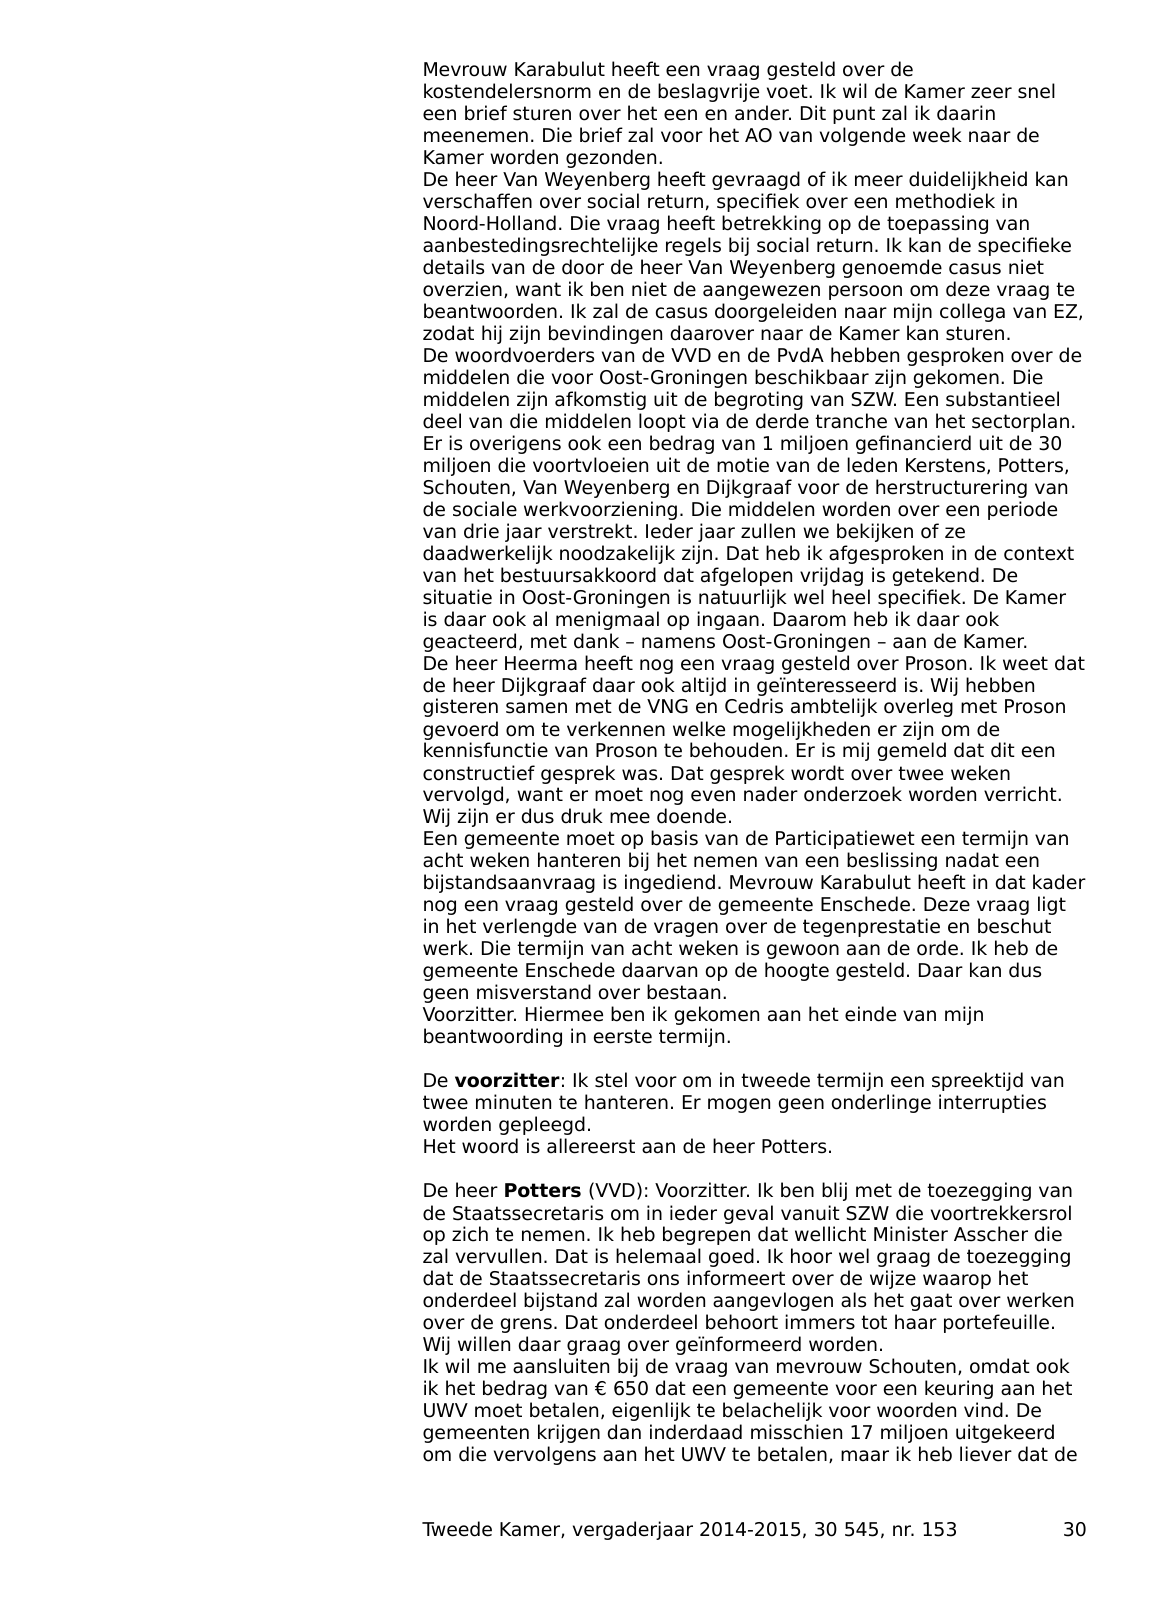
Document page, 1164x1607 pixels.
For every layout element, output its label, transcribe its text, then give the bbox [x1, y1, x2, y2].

text Het woord is allereerst aan de heer Potters. [422, 1136, 1087, 1158]
text De heer Van Weyenberg heeft gevraagd of ik meer duidelijkheid kan verschaffen over social return, specifiek over een methodiek in Noord-Holland. Die vraag heeft betrekking op de toepassing van aanbestedingsrechtelijke regels bij social return. Ik kan de specifieke details van de door de heer Van Weyenberg genoemde casus niet overzien, want ik ben niet de aangewezen persoon om deze vraag te beantwoorden. Ik zal de casus doorgeleiden naar mijn collega van EZ, zodat hij zijn bevindingen daarover naar de Kamer kan sturen. [422, 169, 1087, 345]
text De voorzitter: Ik stel voor om in tweede termijn een spreektijd van twee minuten te hanteren. Er mogen geen onderlinge interrupties worden gepleegd. [422, 1070, 1087, 1136]
text Ik wil me aansluiten bij de vraag van mevrouw Schouten, omdat ook ik het bedrag van € 650 dat een gemeente voor een keuring aan het UWV moet betalen, eigenlijk te belachelijk voor woorden vind. De gemeenten krijgen dan inderdaad misschien 17 miljoen uitgekeerd om die vervolgens aan het UWV te betalen, maar ik heb liever dat de [422, 1356, 1087, 1466]
text De woordvoerders van de VVD en de PvdA hebben gesproken over de middelen die voor Oost-Groningen beschikbaar zijn gekomen. Die middelen zijn afkomstig uit de begroting van SZW. Een substantieel deel van die middelen loopt via de derde tranche van het sectorplan. Er is overigens ook een bedrag van 1 miljoen gefinancierd uit de 30 miljoen die voortvloeien uit de motie van de leden Kerstens, Potters, Schouten, Van Weyenberg en Dijkgraaf voor de herstructurering van de sociale werkvoorziening. Die middelen worden over een periode van drie jaar verstrekt. Ieder jaar zullen we bekijken of ze daadwerkelijk noodzakelijk zijn. Dat heb ik afgesproken in de context van het bestuursakkoord dat afgelopen vrijdag is getekend. De situatie in Oost-Groningen is natuurlijk wel heel specifiek. De Kamer is daar ook al menigmaal op ingaan. Daarom heb ik daar ook geacteerd, met dank – namens Oost-Groningen – aan de Kamer. [422, 345, 1087, 652]
text Voorzitter. Hiermee ben ik gekomen aan het einde van mijn beantwoording in eerste termijn. [422, 1004, 1087, 1048]
text De heer Potters (VVD): Voorzitter. Ik ben blij met de toezegging van de Staatssecretaris om in ieder geval vanuit SZW die voortrekkersrol op zich te nemen. Ik heb begrepen dat wellicht Minister Asscher die zal vervullen. Dat is helemaal goed. Ik hoor wel graag de toezegging dat de Staatssecretaris ons informeert over de wijze waarop het onderdeel bijstand zal worden aangevlogen als het gaat over werken over de grens. Dat onderdeel behoort immers tot haar portefeuille. Wij willen daar graag over geïnformeerd worden. [422, 1180, 1087, 1356]
text De heer Heerma heeft nog een vraag gesteld over Proson. Ik weet dat de heer Dijkgraaf daar ook altijd in geïnteresseerd is. Wij hebben gisteren samen met de VNG en Cedris ambtelijk overleg met Proson gevoerd om te verkennen welke mogelijkheden er zijn om de kennisfunctie van Proson te behouden. Er is mij gemeld dat dit een constructief gesprek was. Dat gesprek wordt over twee weken vervolgd, want er moet nog even nader onderzoek worden verricht. Wij zijn er dus druk mee doende. [422, 652, 1087, 828]
text Een gemeente moet op basis van de Participatiewet een termijn van acht weken hanteren bij het nemen van een beslissing nadat een bijstandsaanvraag is ingediend. Mevrouw Karabulut heeft in dat kader nog een vraag gesteld over de gemeente Enschede. Deze vraag ligt in het verlengde van de vragen over de tegenprestatie en beschut werk. Die termijn van acht weken is gewoon aan de orde. Ik heb de gemeente Enschede daarvan op de hoogte gesteld. Daar kan dus geen misverstand over bestaan. [422, 828, 1087, 1004]
text Mevrouw Karabulut heeft een vraag gesteld over de kostendelersnorm en de beslagvrije voet. Ik wil de Kamer zeer snel een brief sturen over het een en ander. Dit punt zal ik daarin meenemen. Die brief zal voor het AO van volgende week naar de Kamer worden gezonden. [422, 59, 1087, 169]
